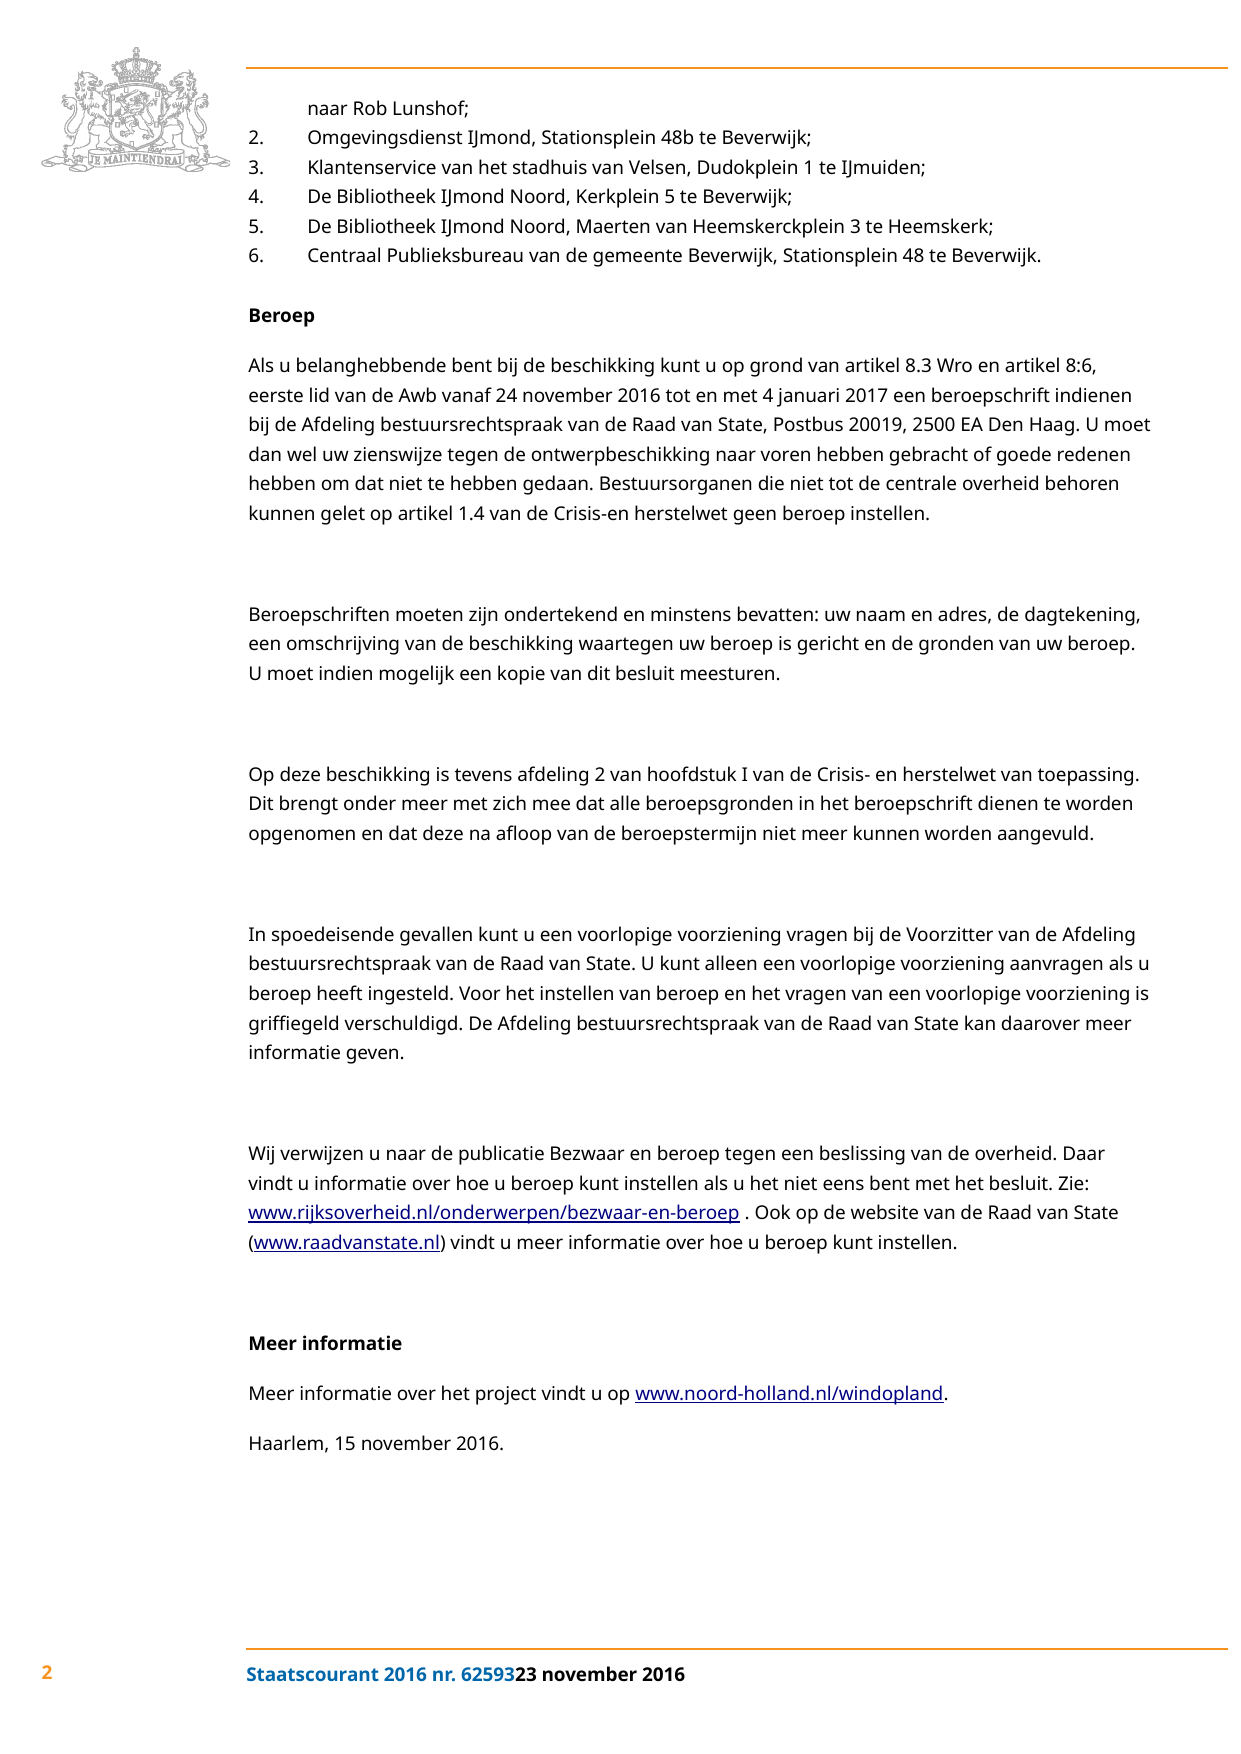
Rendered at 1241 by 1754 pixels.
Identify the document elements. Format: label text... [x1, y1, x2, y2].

list naar Rob Lunshof; [248, 95, 1152, 121]
text Haarlem, 15 november 2016. [248, 1431, 1152, 1456]
text Als u belanghebbende bent bij de beschikking kunt u op grond van artikel 8.3 Wro en artikel 8:6, eerste lid van de Awb vanaf 24 november 2016 tot en met 4 januari 2017 een beroepschrift indienen bij de Afdeling bestuursrechtspraak van de Raad van State, Postbus 20019, 2500 EA Den Haag. U moet dan wel uw zienswijze tegen de ontwerpbeschikking naar voren hebben gebracht of goede redenen hebben om dat niet te hebben gedaan. Bestuursorganen die niet tot de centrale overheid behoren kunnen gelet op artikel 1.4 van de Crisis-en herstelwet geen beroep instellen. [248, 352, 1152, 526]
list De Bibliotheek IJmond Noord, Maerten van Heemskerckplein 3 te Heemskerk; [248, 213, 1152, 239]
list De Bibliotheek IJmond Noord, Kerkplein 5 te Beverwijk; [248, 183, 1152, 209]
text Meer informatie over het project vindt u op www.noord-holland.nl/windopland. [248, 1380, 1152, 1406]
text Beroep [248, 302, 1152, 328]
list Klantenservice van het stadhuis van Velsen, Dudokplein 1 te IJmuiden; [248, 154, 1152, 180]
text Wij verwijzen u naar de publicatie Bezwaar en beroep tegen een beslissing van de overheid. Daar vindt u informatie over hoe u beroep kunt instellen als u het niet eens bent met het besluit. Zie: www.rijksoverheid.nl/onderwerpen/bezwaar-en-beroep . Ook op de website van de Raad van State (www.raadvanstate.nl) vindt u meer informatie over hoe u beroep kunt instellen. [248, 1140, 1152, 1255]
text Meer informatie [248, 1330, 1152, 1356]
text Beroepschriften moeten zijn ondertekend en minstens bevatten: uw naam en adres, de dagtekening, een omschrijving van de beschikking waartegen uw beroep is gericht en de gronden van uw beroep. U moet indien mogelijk een kopie van dit besluit meesturen. [248, 601, 1152, 686]
list Omgevingsdienst IJmond, Stationsplein 48b te Beverwijk; [248, 124, 1152, 150]
text In spoedeisende gevallen kunt u een voorlopige voorziening vragen bij de Voorzitter van de Afdeling bestuursrechtspraak van de Raad van State. U kunt alleen een voorlopige voorziening aanvragen als u beroep heeft ingesteld. Voor het instellen van beroep en het vragen van een voorlopige voorziening is griffiegeld verschuldigd. De Afdeling bestuursrechtspraak van de Raad van State kan daarover meer informatie geven. [248, 921, 1152, 1065]
list Centraal Publieksbureau van de gemeente Beverwijk, Stationsplein 48 te Beverwijk. [248, 243, 1152, 268]
text Op deze beschikking is tevens afdeling 2 van hoofdstuk I van de Crisis- en herstelwet van toepassing. Dit brengt onder meer met zich mee dat alle beroepsgronden in het beroepschrift dienen te worden opgenomen en dat deze na afloop van de beroepstermijn niet meer kunnen worden aangevuld. [248, 761, 1152, 846]
picture [41, 47, 231, 172]
